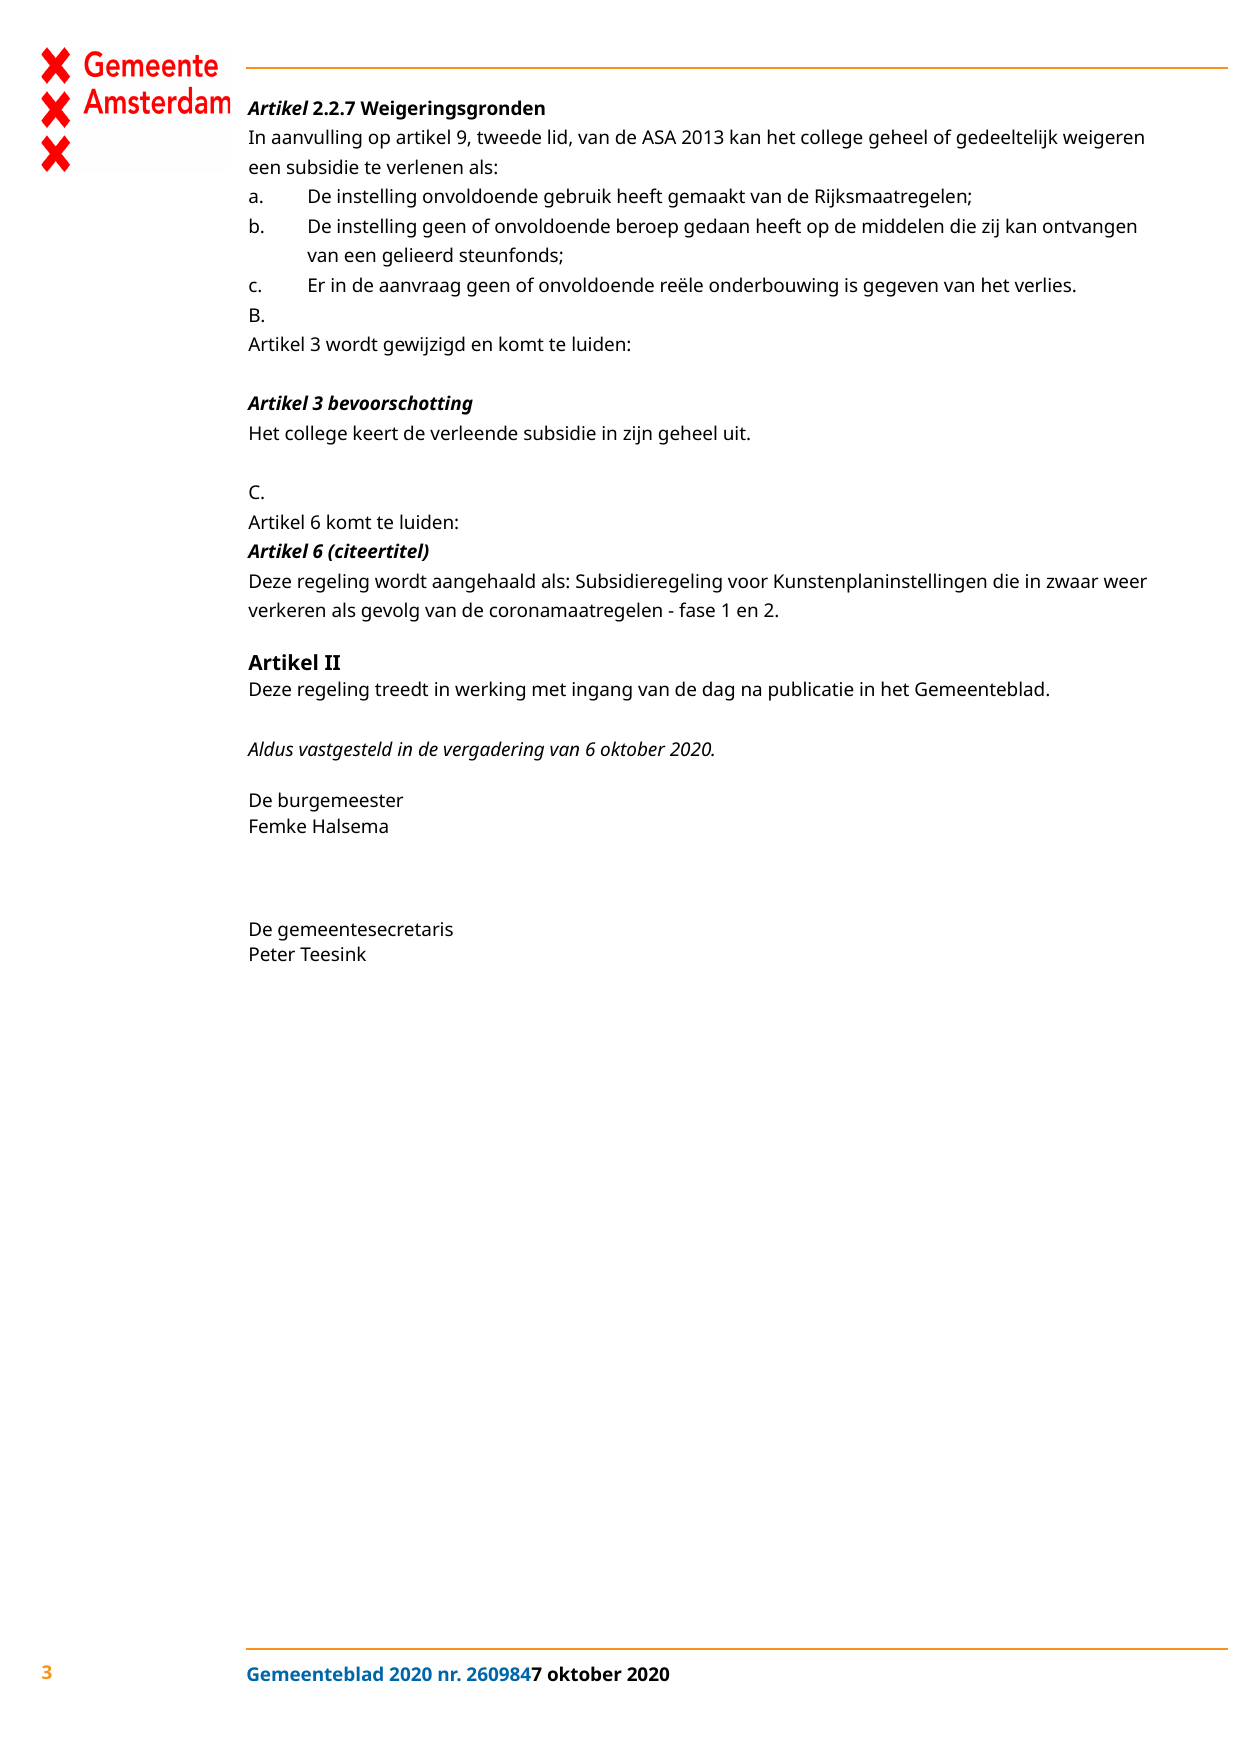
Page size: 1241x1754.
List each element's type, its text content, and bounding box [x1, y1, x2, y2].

list De instelling onvoldoende gebruik heeft gemaakt van de Rijksmaatregelen; [248, 183, 1152, 209]
list Er in de aanvraag geen of onvoldoende reële onderbouwing is gegeven van het verlies. [248, 272, 1152, 298]
picture [41, 47, 231, 172]
text Artikel 3 bevoorschotting [248, 391, 1152, 416]
text Peter Teesink [248, 942, 1152, 967]
text Deze regeling wordt aangehaald als: Subsidieregeling voor Kunstenplaninstellingen die in zwaar weer verkeren als gevolg van de coronamaatregelen - fase 1 en 2. [248, 568, 1152, 623]
text Artikel 2.2.7 Weigeringsgronden [248, 95, 1152, 121]
text Aldus vastgesteld in de vergadering van 6 oktober 2020. [248, 736, 1152, 761]
text B. [248, 302, 1152, 328]
text Het college keert de verleende subsidie in zijn geheel uit. [248, 420, 1152, 446]
text C. [248, 479, 1152, 505]
text Artikel 6 (citeertitel) [248, 538, 1152, 564]
text Artikel 6 komt te luiden: [248, 509, 1152, 535]
text In aanvulling op artikel 9, tweede lid, van de ASA 2013 kan het college geheel of gedeeltelijk weigeren een subsidie te verlenen als: [248, 124, 1152, 180]
text Deze regeling treedt in werking met ingang van de dag na publicatie in het Gemeenteblad. [248, 677, 1152, 702]
text Artikel II [248, 648, 1152, 677]
text De gemeentesecretaris [248, 916, 1152, 942]
text De burgemeester [248, 787, 1152, 813]
list De instelling geen of onvoldoende beroep gedaan heeft op de middelen die zij kan ontvangen van een gelieerd steunfonds; [248, 213, 1152, 268]
text Artikel 3 wordt gewijzigd en komt te luiden: [248, 331, 1152, 357]
text Femke Halsema [248, 813, 1152, 839]
